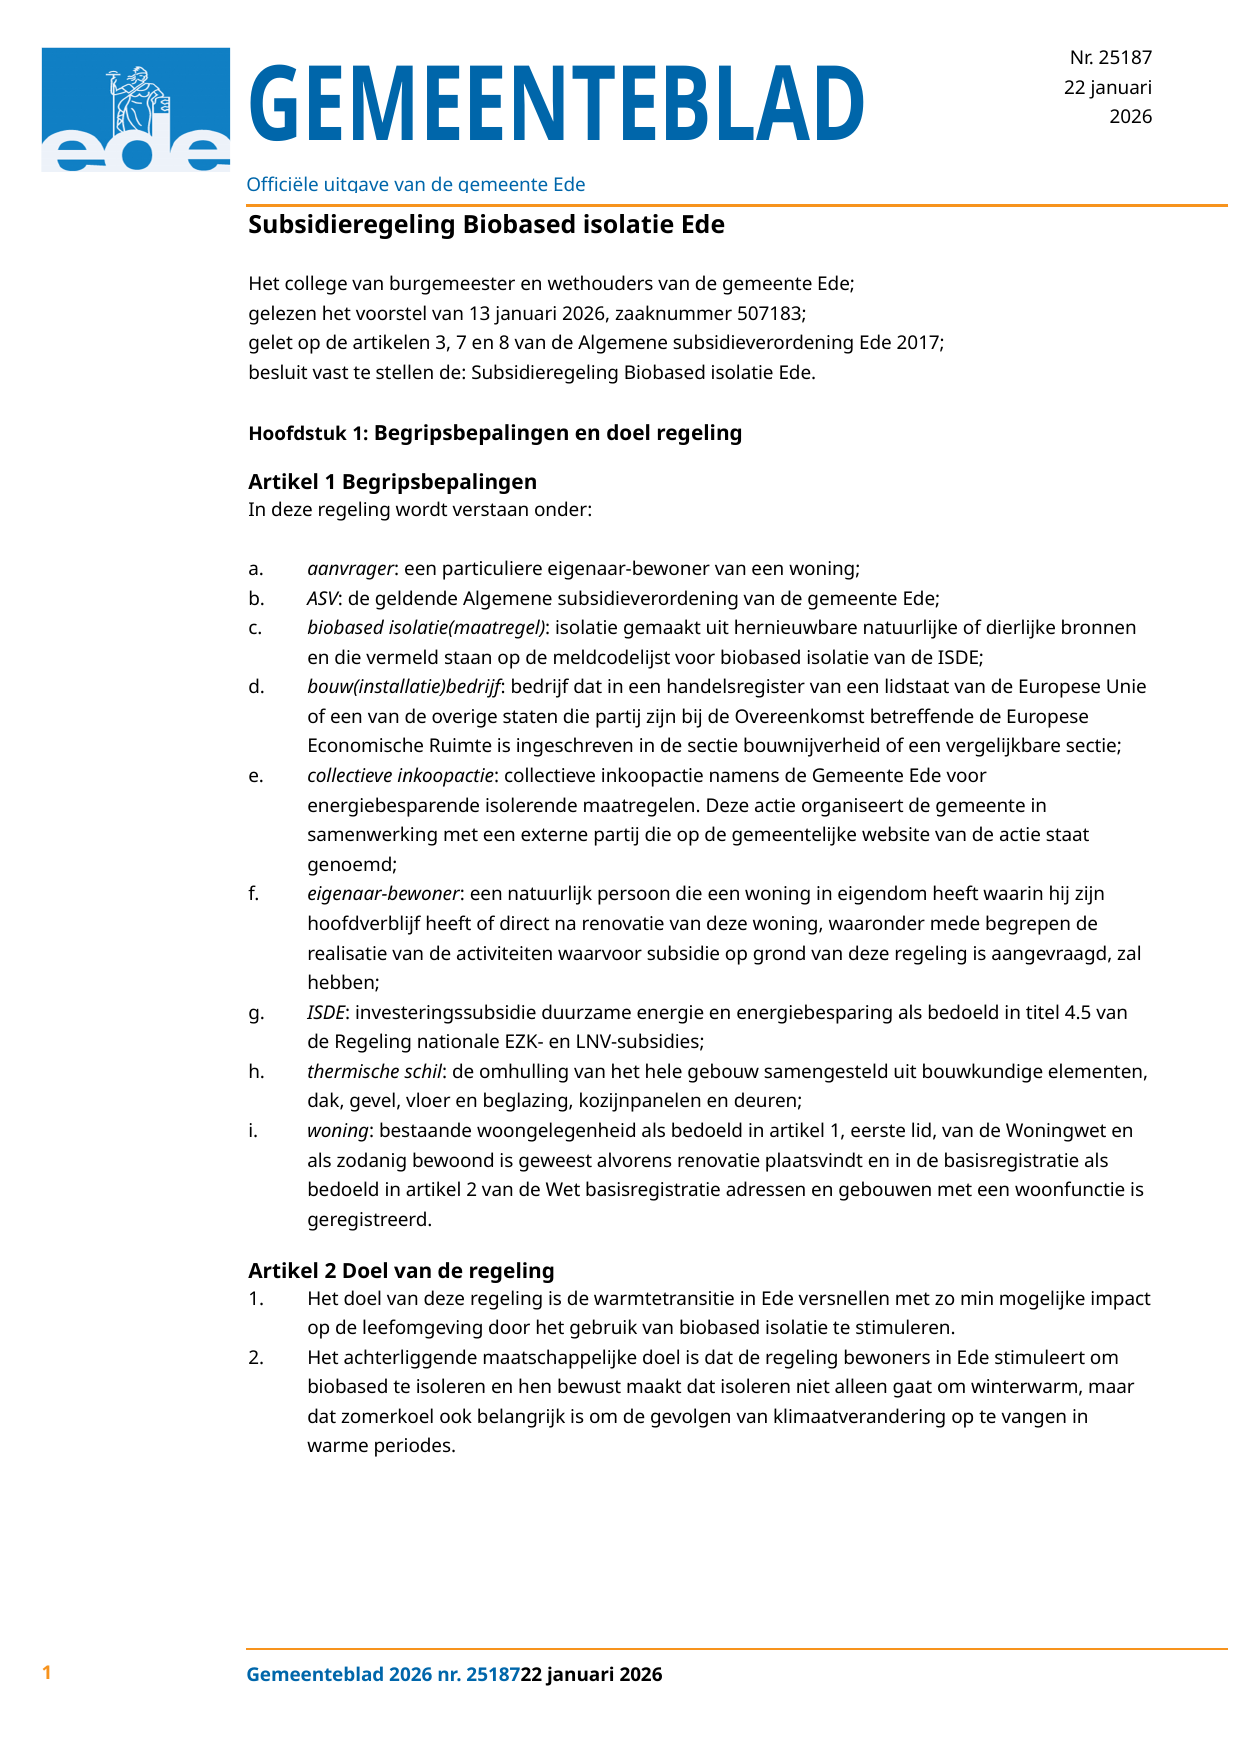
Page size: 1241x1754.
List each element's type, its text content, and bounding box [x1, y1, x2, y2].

text Hoofdstuk 1: Begripsbepalingen en doel regeling [248, 418, 1152, 447]
list ISDE: investeringssubsidie duurzame energie en energiebesparing als bedoeld in titel 4.5 van de Regeling nationale EZK- en LNV-subsidies; [248, 999, 1152, 1054]
text Artikel 2 Doel van de regeling [248, 1256, 1152, 1285]
list eigenaar-bewoner: een natuurlijk persoon die een woning in eigendom heeft waarin hij zijn hoofdverblijf heeft of direct na renovatie van deze woning, waaronder mede begrepen de realisatie van de activiteiten waarvoor subsidie op grond van deze regeling is aangevraagd, zal hebben; [248, 881, 1152, 995]
picture [41, 47, 231, 172]
list thermische schil: de omhulling van het hele gebouw samengesteld uit bouwkundige elementen, dak, gevel, vloer en beglazing, kozijnpanelen en deuren; [248, 1058, 1152, 1113]
list bouw(installatie)bedrijf: bedrijf dat in een handelsregister van een lidstaat van de Europese Unie of een van de overige staten die partij zijn bij de Overeenkomst betreffende de Europese Economische Ruimte is ingeschreven in de sectie bouwnijverheid of een vergelijkbare sectie; [248, 673, 1152, 758]
text Subsidieregeling Biobased isolatie Ede [248, 207, 1152, 241]
list woning: bestaande woongelegenheid als bedoeld in artikel 1, eerste lid, van de Woningwet en als zodanig bewoond is geweest alvorens renovatie plaatsvindt en in de basisregistratie als bedoeld in artikel 2 van de Wet basisregistratie adressen en gebouwen met een woonfunctie is geregistreerd. [248, 1117, 1152, 1232]
list biobased isolatie(maatregel): isolatie gemaakt uit hernieuwbare natuurlijke of dierlijke bronnen en die vermeld staan op de meldcodelijst voor biobased isolatie van de ISDE; [248, 614, 1152, 669]
list Het achterliggende maatschappelijke doel is dat de regeling bewoners in Ede stimuleert om biobased te isoleren en hen bewust maakt dat isoleren niet alleen gaat om winterwarm, maar dat zomerkoel ook belangrijk is om de gevolgen van klimaatverandering op te vangen in warme periodes. [248, 1344, 1152, 1458]
list collectieve inkoopactie: collectieve inkoopactie namens de Gemeente Ede voor energiebesparende isolerende maatregelen. Deze actie organiseert de gemeente in samenwerking met een externe partij die op de gemeentelijke website van de actie staat genoemd; [248, 762, 1152, 877]
text In deze regeling wordt verstaan onder: [248, 496, 1152, 522]
list ASV: de geldende Algemene subsidieverordening van de gemeente Ede; [248, 585, 1152, 610]
text Het college van burgemeester en wethouders van de gemeente Ede; [248, 270, 1152, 296]
text besluit vast te stellen de: Subsidieregeling Biobased isolatie Ede. [248, 359, 1152, 385]
text gelezen het voorstel van 13 januari 2026, zaaknummer 507183; [248, 300, 1152, 326]
list Het doel van deze regeling is de warmtetransitie in Ede versnellen met zo min mogelijke impact op de leefomgeving door het gebruik van biobased isolatie te stimuleren. [248, 1285, 1152, 1340]
text gelet op de artikelen 3, 7 en 8 van de Algemene subsidieverordening Ede 2017; [248, 329, 1152, 355]
list aanvrager: een particuliere eigenaar-bewoner van een woning; [248, 555, 1152, 581]
text Artikel 1 Begripsbepalingen [248, 467, 1152, 496]
